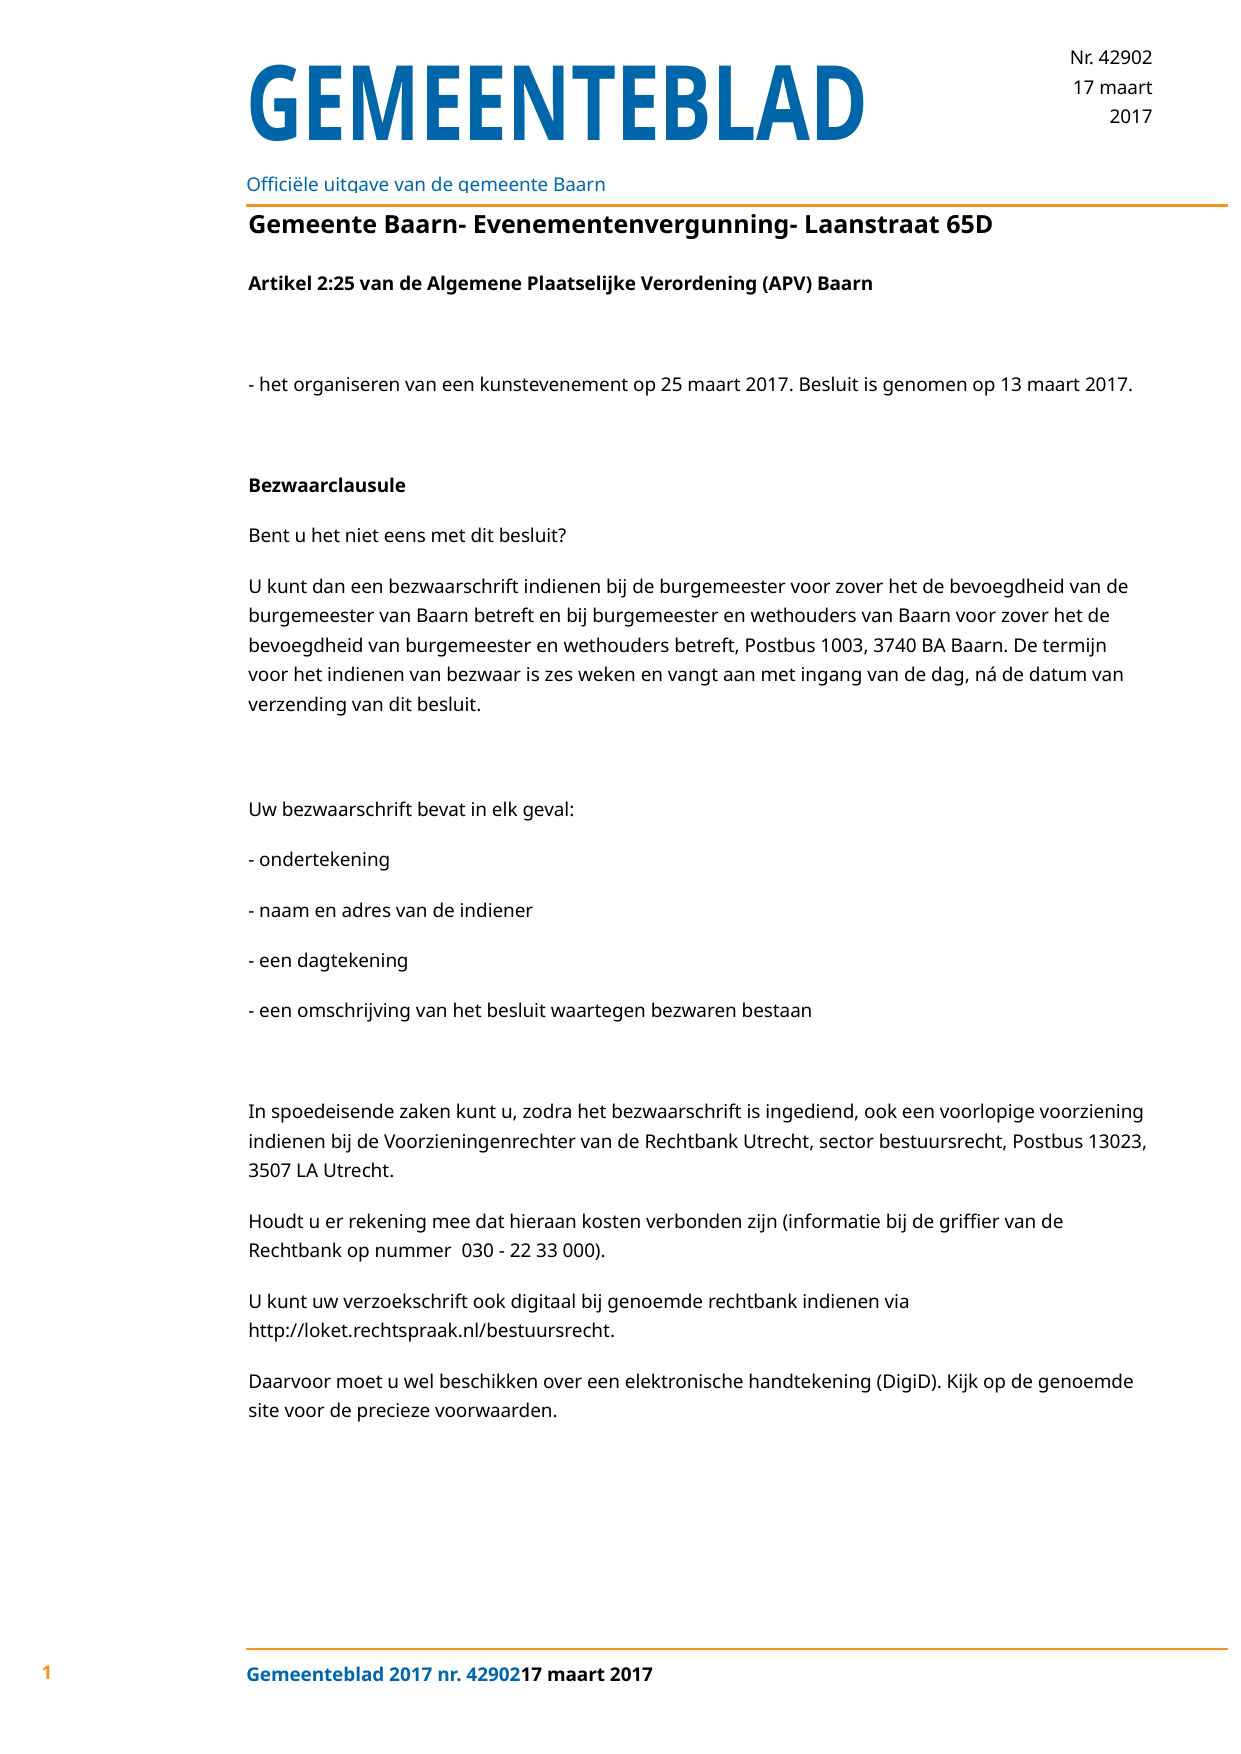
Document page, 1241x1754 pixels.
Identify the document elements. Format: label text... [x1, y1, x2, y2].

text - een dagtekening [248, 947, 1152, 973]
text - het organiseren van een kunstevenement op 25 maart 2017. Besluit is genomen op 13 maart 2017. [248, 371, 1152, 397]
text Uw bezwaarschrift bevat in elk geval: [248, 796, 1152, 822]
text U kunt uw verzoekschrift ook digitaal bij genoemde rechtbank indienen via http://loket.rechtspraak.nl/bestuursrecht. [248, 1288, 1152, 1343]
text - een omschrijving van het besluit waartegen bezwaren bestaan [248, 998, 1152, 1023]
text In spoedeisende zaken kunt u, zodra het bezwaarschrift is ingediend, ook een voorlopige voorziening indienen bij de Voorzieningenrechter van de Rechtbank Utrecht, sector bestuursrecht, Postbus 13023, 3507 LA Utrecht. [248, 1098, 1152, 1183]
text - naam en adres van de indiener [248, 897, 1152, 922]
text Bent u het niet eens met dit besluit? [248, 522, 1152, 548]
picture [41, 47, 231, 172]
text Houdt u er rekening mee dat hieraan kosten verbonden zijn (informatie bij de griffier van de Rechtbank op nummer 030 - 22 33 000). [248, 1208, 1152, 1263]
text U kunt dan een bezwaarschrift indienen bij de burgemeester voor zover het de bevoegdheid van de burgemeester van Baarn betreft en bij burgemeester en wethouders van Baarn voor zover het de bevoegdheid van burgemeester en wethouders betreft, Postbus 1003, 3740 BA Baarn. De termijn voor het indienen van bezwaar is zes weken en vangt aan met ingang van de dag, ná de datum van verzending van dit besluit. [248, 573, 1152, 717]
text - ondertekening [248, 846, 1152, 872]
text Artikel 2:25 van de Algemene Plaatselijke Verordening (APV) Baarn [248, 270, 1152, 296]
text Bezwaarclausule [248, 472, 1152, 498]
text Daarvoor moet u wel beschikken over een elektronische handtekening (DigiD). Kijk op de genoemde site voor de precieze voorwaarden. [248, 1368, 1152, 1423]
text Gemeente Baarn- Evenementenvergunning- Laanstraat 65D [248, 207, 1152, 241]
